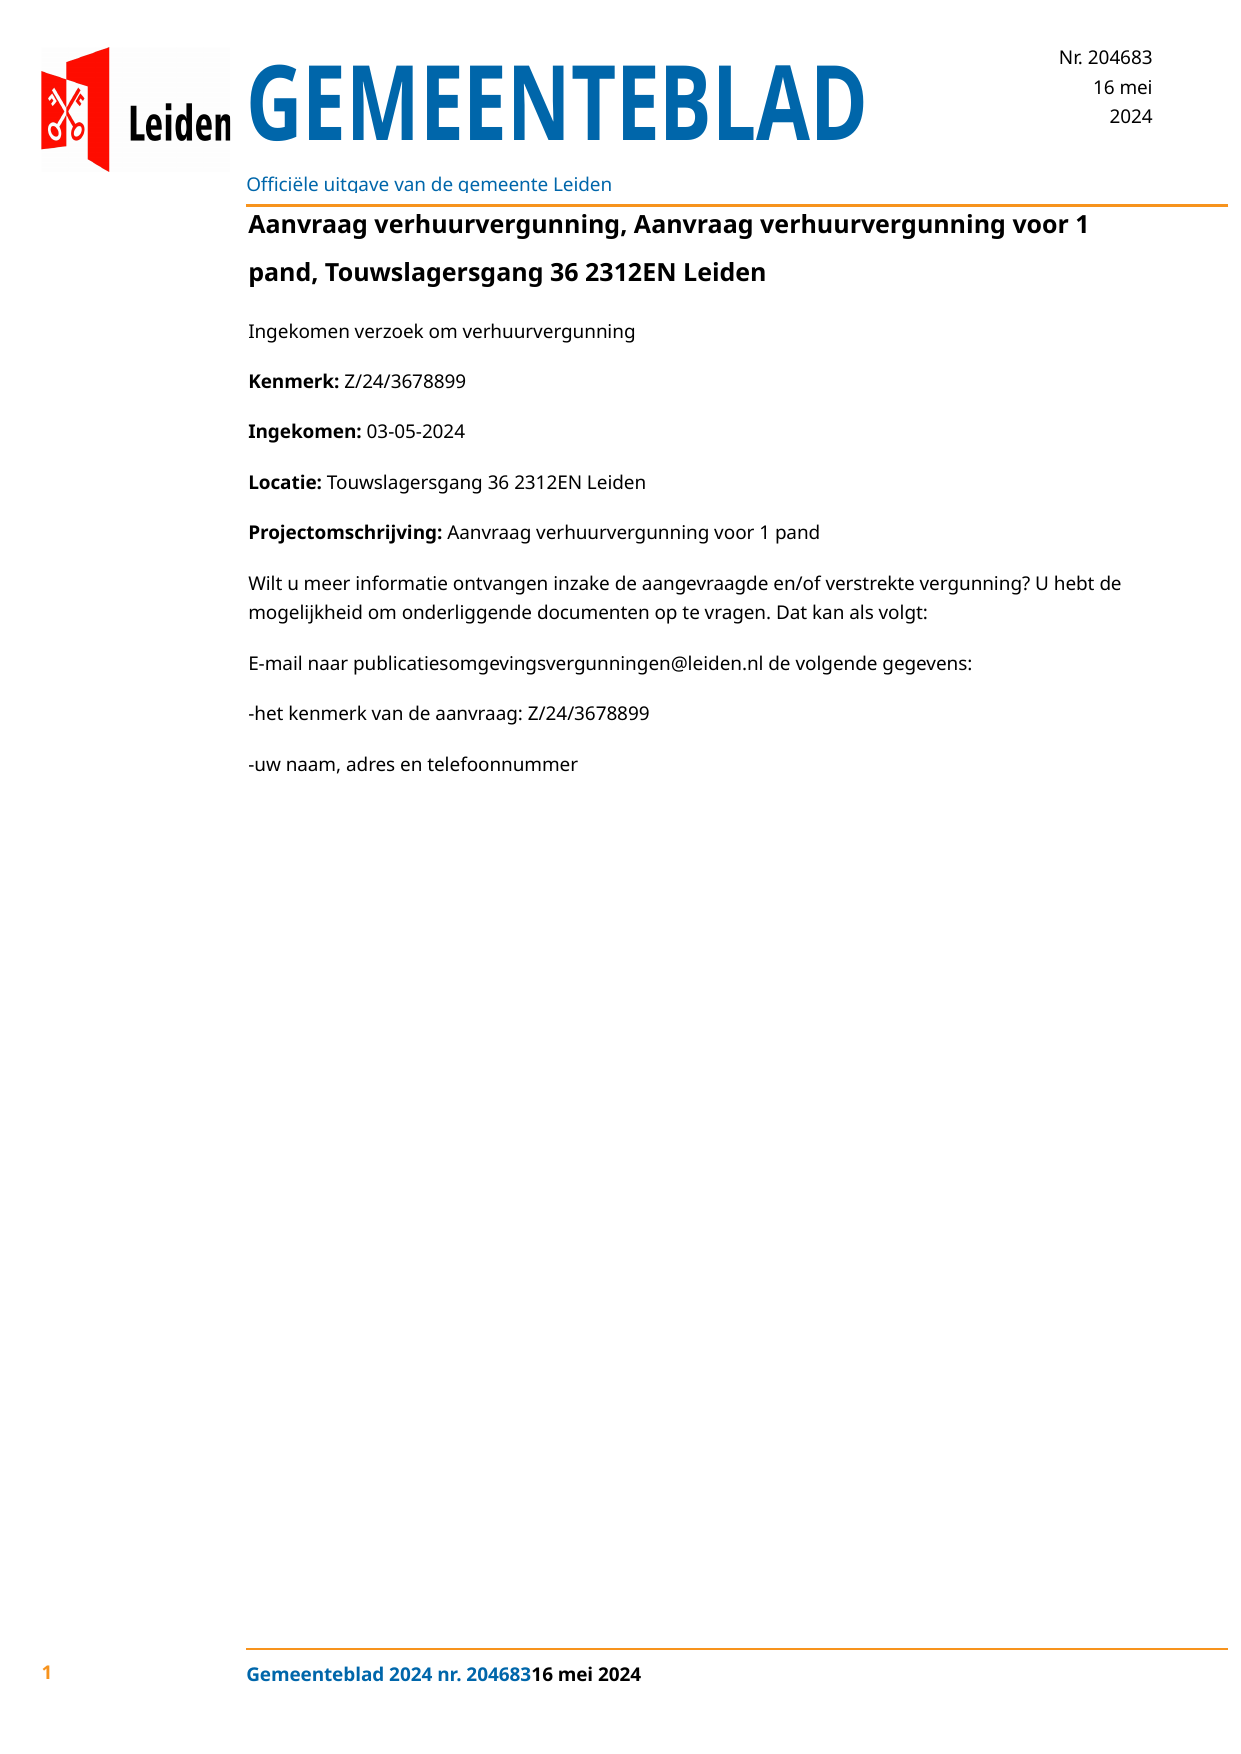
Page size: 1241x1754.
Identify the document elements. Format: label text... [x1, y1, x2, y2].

text Kenmerk: Z/24/3678899 [248, 368, 1152, 394]
text Locatie: Touwslagersgang 36 2312EN Leiden [248, 469, 1152, 495]
text Projectomschrijving: Aanvraag verhuurvergunning voor 1 pand [248, 519, 1152, 545]
text Ingekomen: 03-05-2024 [248, 419, 1152, 444]
picture [41, 47, 231, 172]
text Ingekomen verzoek om verhuurvergunning [248, 318, 1152, 344]
text Aanvraag verhuurvergunning, Aanvraag verhuurvergunning voor 1 pand, Touwslagersgang 36 2312EN Leiden [248, 207, 1152, 288]
text Wilt u meer informatie ontvangen inzake de aangevraagde en/of verstrekte vergunning? U hebt de mogelijkheid om onderliggende documenten op te vragen. Dat kan als volgt: [248, 570, 1152, 625]
text -uw naam, adres en telefoonnummer [248, 751, 1152, 777]
text E-mail naar publicatiesomgevingsvergunningen@leiden.nl de volgende gegevens: [248, 650, 1152, 676]
text -het kenmerk van de aanvraag: Z/24/3678899 [248, 700, 1152, 726]
